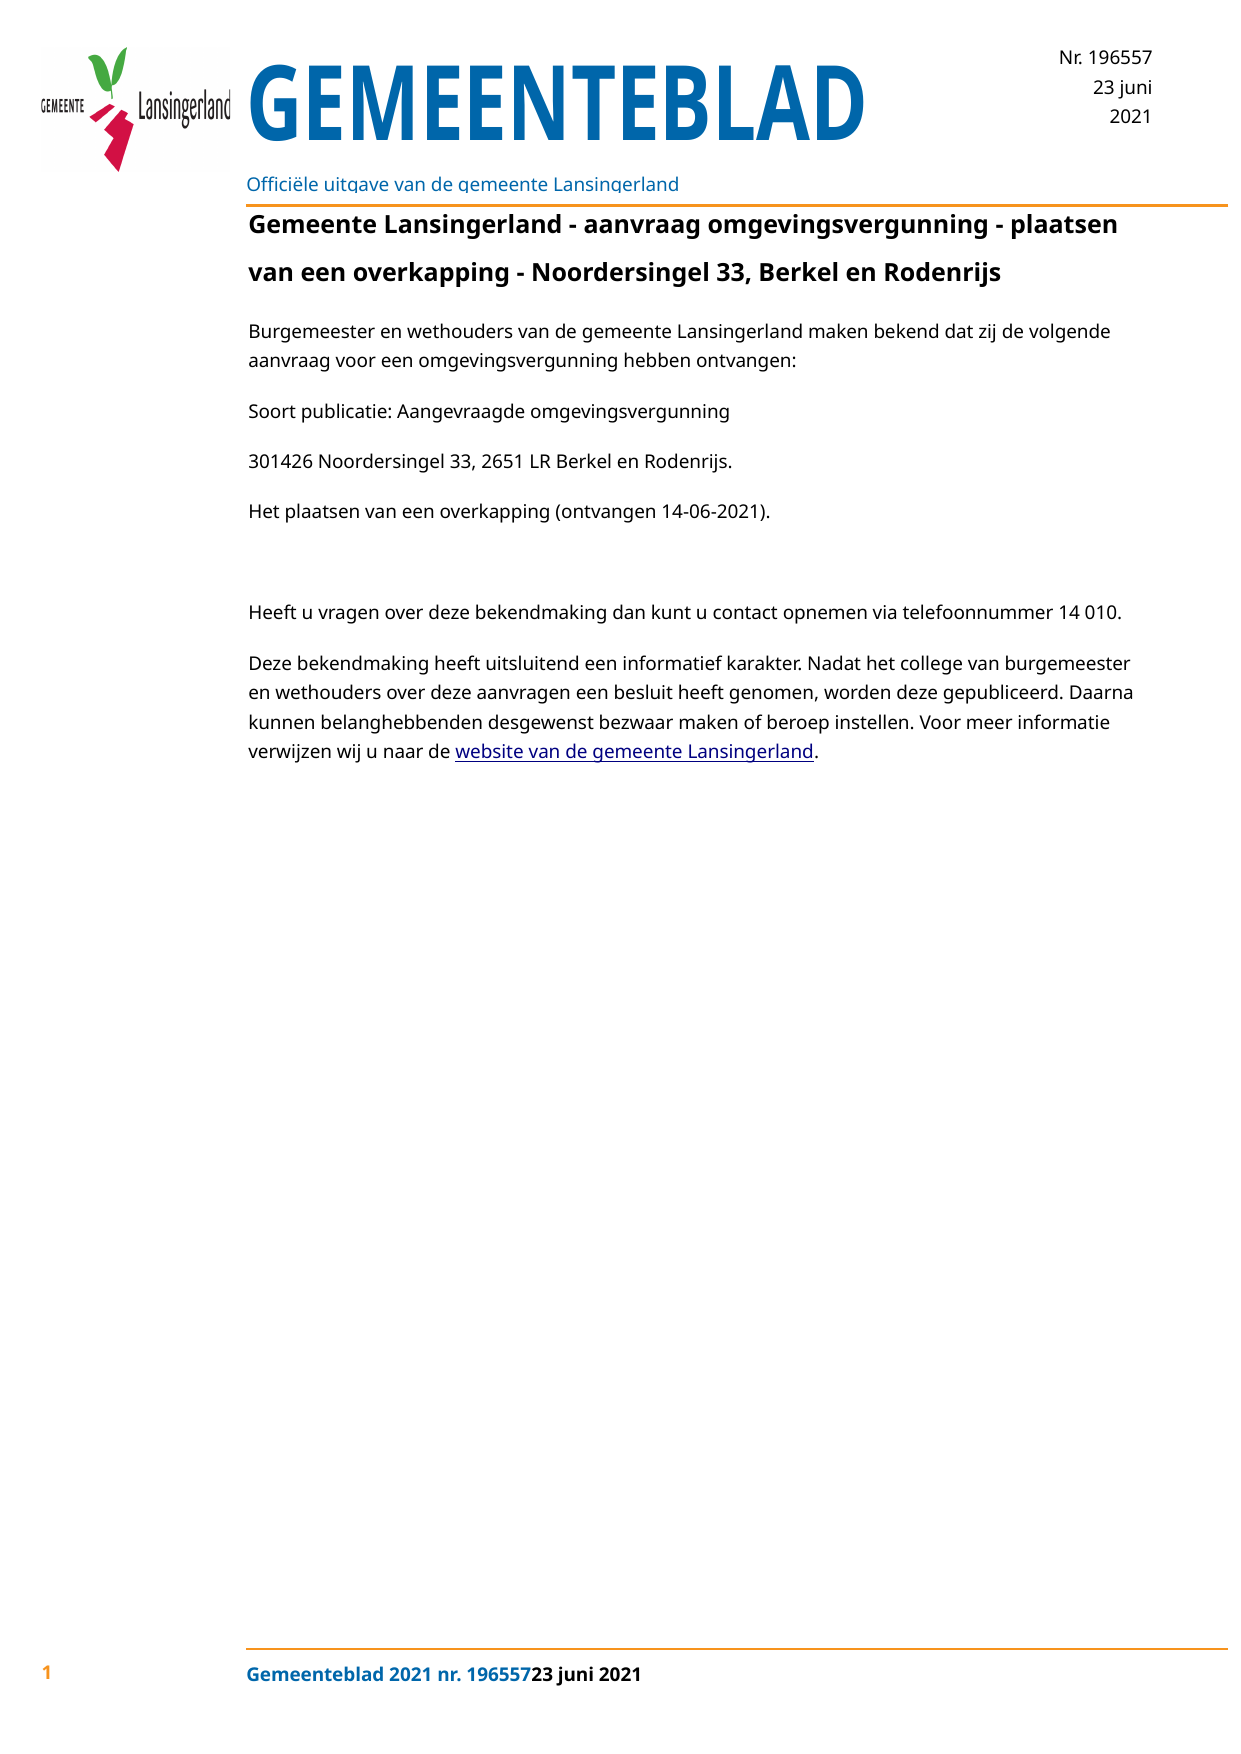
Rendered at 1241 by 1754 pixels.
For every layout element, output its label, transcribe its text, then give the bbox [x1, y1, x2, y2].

text Het plaatsen van een overkapping (ontvangen 14-06-2021). [248, 499, 1152, 524]
text Burgemeester en wethouders van de gemeente Lansingerland maken bekend dat zij de volgende aanvraag voor een omgevingsvergunning hebben ontvangen: [248, 318, 1152, 373]
text Gemeente Lansingerland - aanvraag omgevingsvergunning - plaatsen van een overkapping - Noordersingel 33, Berkel en Rodenrijs [248, 207, 1152, 288]
text 301426 Noordersingel 33, 2651 LR Berkel en Rodenrijs. [248, 448, 1152, 474]
text Deze bekendmaking heeft uitsluitend een informatief karakter. Nadat het college van burgemeester en wethouders over deze aanvragen een besluit heeft genomen, worden deze gepubliceerd. Daarna kunnen belanghebbenden desgewenst bezwaar maken of beroep instellen. Voor meer informatie verwijzen wij u naar de website van de gemeente Lansingerland. [248, 650, 1152, 764]
text Heeft u vragen over deze bekendmaking dan kunt u contact opnemen via telefoonnummer 14 010. [248, 599, 1152, 625]
text Soort publicatie: Aangevraagde omgevingsvergunning [248, 398, 1152, 424]
picture [41, 47, 231, 172]
